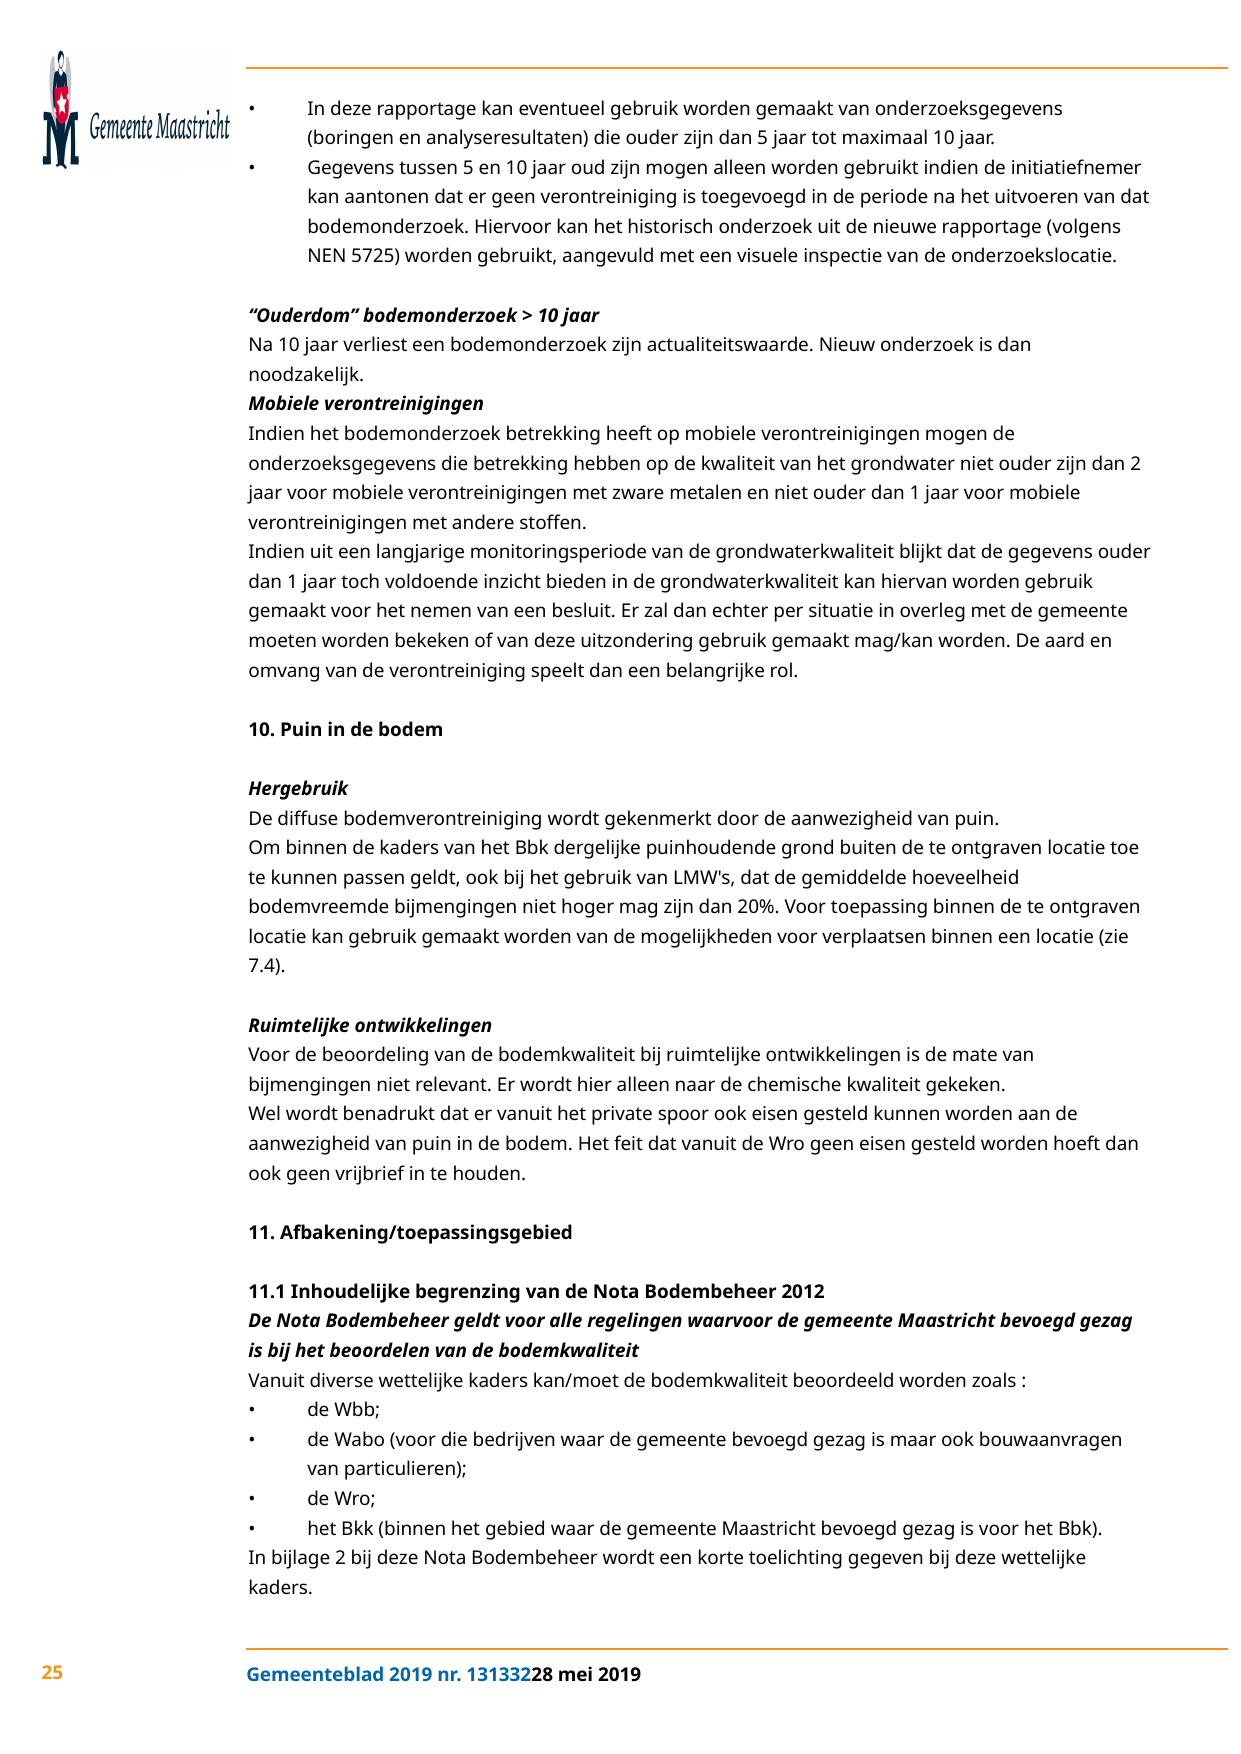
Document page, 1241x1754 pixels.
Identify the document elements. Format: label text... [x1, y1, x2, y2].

list de Wro; [248, 1485, 1152, 1511]
text “Ouderdom” bodemonderzoek > 10 jaar [248, 302, 1152, 328]
text Hergebruik [248, 775, 1152, 801]
picture [41, 47, 231, 172]
text In bijlage 2 bij deze Nota Bodembeheer wordt een korte toelichting gegeven bij deze wettelijke kaders. [248, 1544, 1152, 1600]
text De Nota Bodembeheer geldt voor alle regelingen waarvoor de gemeente Maastricht bevoegd gezag is bij het beoordelen van de bodemkwaliteit [248, 1308, 1152, 1363]
text 11.1 Inhoudelijke begrenzing van de Nota Bodembeheer 2012 [248, 1278, 1152, 1304]
text Om binnen de kaders van het Bbk dergelijke puinhoudende grond buiten de te ontgraven locatie toe te kunnen passen geldt, ook bij het gebruik van LMW's, dat de gemiddelde hoeveelheid bodemvreemde bijmengingen niet hoger mag zijn dan 20%. Voor toepassing binnen de te ontgraven locatie kan gebruik gemaakt worden van de mogelijkheden voor verplaatsen binnen een locatie (zie 7.4). [248, 834, 1152, 978]
text Ruimtelijke ontwikkelingen [248, 1012, 1152, 1038]
text 11. Afbakening/toepassingsgebied [248, 1219, 1152, 1245]
text 10. Puin in de bodem [248, 716, 1152, 742]
text Wel wordt benadrukt dat er vanuit het private spoor ook eisen gesteld kunnen worden aan de aanwezigheid van puin in de bodem. Het feit dat vanuit de Wro geen eisen gesteld worden hoeft dan ook geen vrijbrief in te houden. [248, 1101, 1152, 1186]
text Na 10 jaar verliest een bodemonderzoek zijn actualiteitswaarde. Nieuw onderzoek is dan noodzakelijk. [248, 331, 1152, 387]
text Vanuit diverse wettelijke kaders kan/moet de bodemkwaliteit beoordeeld worden zoals : [248, 1367, 1152, 1393]
list de Wbb; [248, 1396, 1152, 1422]
text Indien het bodemonderzoek betrekking heeft op mobiele verontreinigingen mogen de onderzoeksgegevens die betrekking hebben op de kwaliteit van het grondwater niet ouder zijn dan 2 jaar voor mobiele verontreinigingen met zware metalen en niet ouder dan 1 jaar voor mobiele verontreinigingen met andere stoffen. [248, 420, 1152, 535]
text Indien uit een langjarige monitoringsperiode van de grondwaterkwaliteit blijkt dat de gegevens ouder dan 1 jaar toch voldoende inzicht bieden in de grondwaterkwaliteit kan hiervan worden gebruik gemaakt voor het nemen van een besluit. Er zal dan echter per situatie in overleg met de gemeente moeten worden bekeken of van deze uitzondering gebruik gemaakt mag/kan worden. De aard en omvang van de verontreiniging speelt dan een belangrijke rol. [248, 538, 1152, 683]
list de Wabo (voor die bedrijven waar de gemeente bevoegd gezag is maar ook bouwaanvragen van particulieren); [248, 1426, 1152, 1481]
text De diffuse bodemverontreiniging wordt gekenmerkt door de aanwezigheid van puin. [248, 805, 1152, 831]
text Voor de beoordeling van de bodemkwaliteit bij ruimtelijke ontwikkelingen is de mate van bijmengingen niet relevant. Er wordt hier alleen naar de chemische kwaliteit gekeken. [248, 1041, 1152, 1097]
list het Bkk (binnen het gebied waar de gemeente Maastricht bevoegd gezag is voor het Bbk). [248, 1515, 1152, 1541]
list Gegevens tussen 5 en 10 jaar oud zijn mogen alleen worden gebruikt indien de initiatiefnemer kan aantonen dat er geen verontreiniging is toegevoegd in de periode na het uitvoeren van dat bodemonderzoek. Hiervoor kan het historisch onderzoek uit de nieuwe rapportage (volgens NEN 5725) worden gebruikt, aangevuld met een visuele inspectie van de onderzoekslocatie. [248, 154, 1152, 268]
text Mobiele verontreinigingen [248, 391, 1152, 416]
list In deze rapportage kan eventueel gebruik worden gemaakt van onderzoeksgegevens (boringen en analyseresultaten) die ouder zijn dan 5 jaar tot maximaal 10 jaar. [248, 95, 1152, 150]
